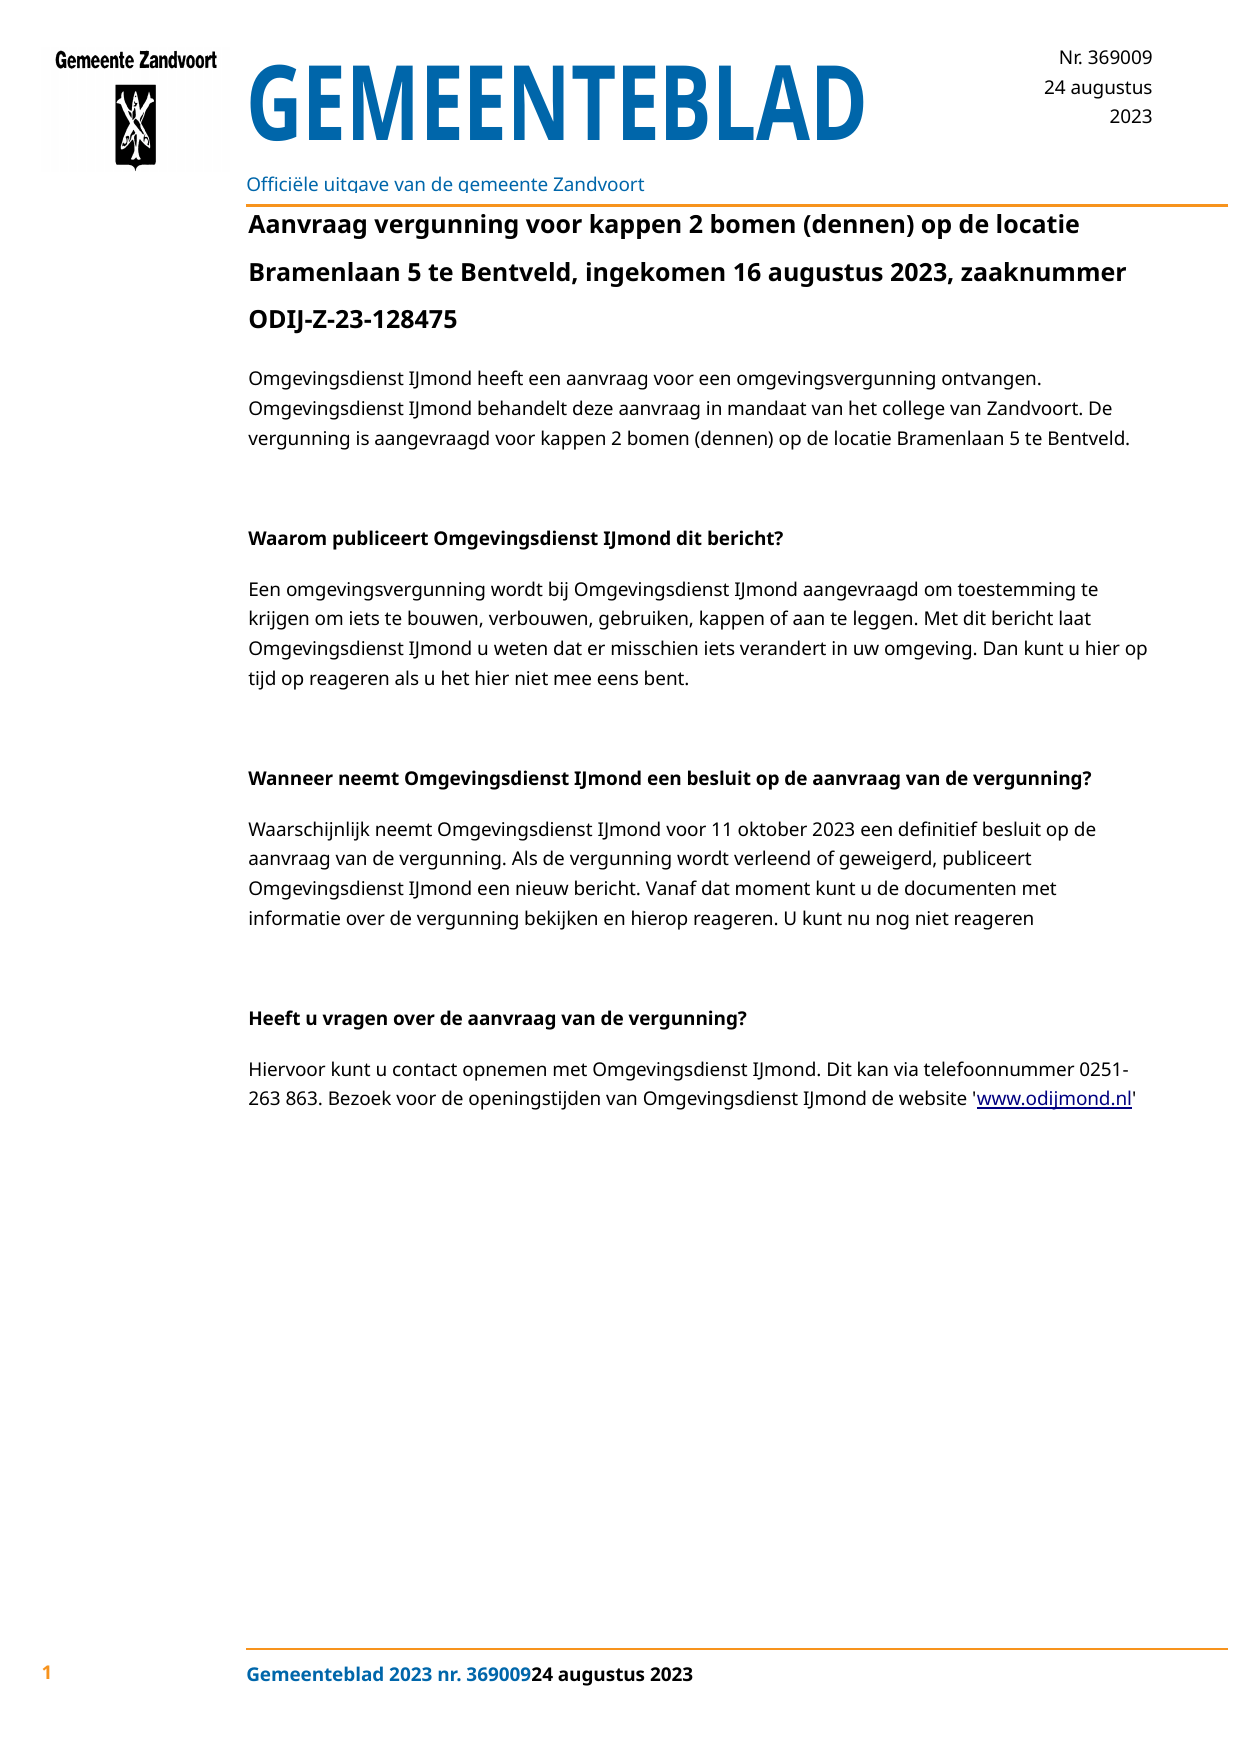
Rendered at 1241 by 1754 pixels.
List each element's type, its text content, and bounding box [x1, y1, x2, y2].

text Waarom publiceert Omgevingsdienst IJmond dit bericht? [248, 526, 1152, 551]
text Omgevingsdienst IJmond heeft een aanvraag voor een omgevingsvergunning ontvangen. Omgevingsdienst IJmond behandelt deze aanvraag in mandaat van het college van Zandvoort. De vergunning is aangevraagd voor kappen 2 bomen (dennen) op de locatie Bramenlaan 5 te Bentveld. [248, 366, 1152, 450]
text Een omgevingsvergunning wordt bij Omgevingsdienst IJmond aangevraagd om toestemming te krijgen om iets te bouwen, verbouwen, gebruiken, kappen of aan te leggen. Met dit bericht laat Omgevingsdienst IJmond u weten dat er misschien iets verandert in uw omgeving. Dan kunt u hier op tijd op reageren als u het hier niet mee eens bent. [248, 576, 1152, 690]
text Aanvraag vergunning voor kappen 2 bomen (dennen) op de locatie Bramenlaan 5 te Bentveld, ingekomen 16 augustus 2023, zaaknummer ODIJ-Z-23-128475 [248, 207, 1152, 336]
text Heeft u vragen over de aanvraag van de vergunning? [248, 1006, 1152, 1031]
text Hiervoor kunt u contact opnemen met Omgevingsdienst IJmond. Dit kan via telefoonnummer 0251-263 863. Bezoek voor de openingstijden van Omgevingsdienst IJmond de website 'www.odijmond.nl' [248, 1056, 1152, 1111]
picture [41, 47, 231, 172]
text Wanneer neemt Omgevingsdienst IJmond een besluit op de aanvraag van de vergunning? [248, 766, 1152, 791]
text Waarschijnlijk neemt Omgevingsdienst IJmond voor 11 oktober 2023 een definitief besluit op de aanvraag van de vergunning. Als de vergunning wordt verleend of geweigerd, publiceert Omgevingsdienst IJmond een nieuw bericht. Vanaf dat moment kunt u de documenten met informatie over de vergunning bekijken en hierop reageren. U kunt nu nog niet reageren [248, 816, 1152, 930]
